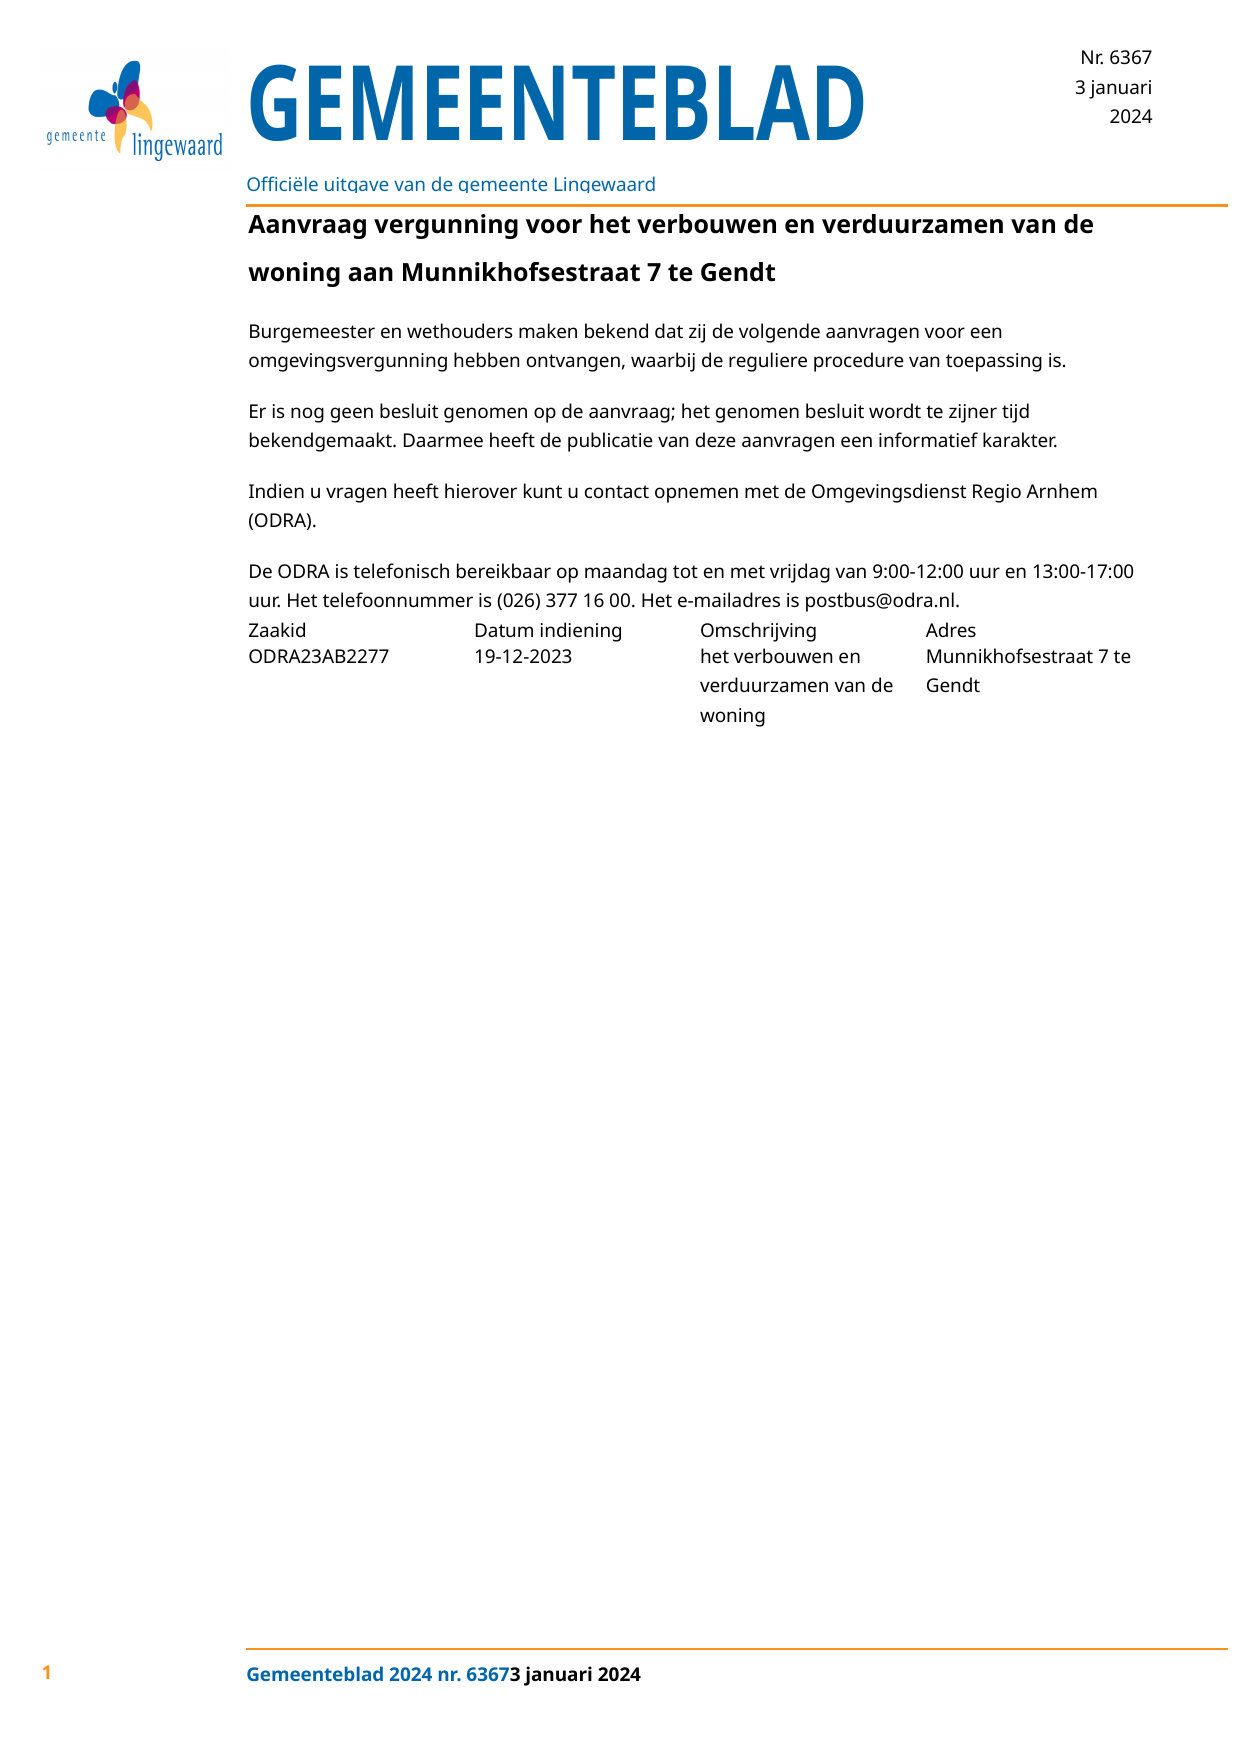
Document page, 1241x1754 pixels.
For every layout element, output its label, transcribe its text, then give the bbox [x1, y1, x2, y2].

table_header Zaakid [248, 617, 474, 643]
text Burgemeester en wethouders maken bekend dat zij de volgende aanvragen voor een omgevingsvergunning hebben ontvangen, waarbij de reguliere procedure van toepassing is. [248, 318, 1152, 373]
table_cell het verbouwen en verduurzamen van de woning [700, 643, 926, 728]
table_cell Munnikhofsestraat 7 te Gendt [926, 643, 1152, 728]
text Indien u vragen heeft hierover kunt u contact opnemen met de Omgevingsdienst Regio Arnhem (ODRA). [248, 478, 1152, 533]
table_header Adres [926, 617, 1152, 643]
text Aanvraag vergunning voor het verbouwen en verduurzamen van de woning aan Munnikhofsestraat 7 te Gendt [248, 207, 1152, 288]
text Er is nog geen besluit genomen op de aanvraag; het genomen besluit wordt te zijner tijd bekendgemaakt. Daarmee heeft de publicatie van deze aanvragen een informatief karakter. [248, 398, 1152, 453]
table_cell 19-12-2023 [474, 643, 700, 728]
picture [41, 47, 231, 172]
table_header Omschrijving [700, 617, 926, 643]
table_cell ODRA23AB2277 [248, 643, 474, 728]
text De ODRA is telefonisch bereikbaar op maandag tot en met vrijdag van 9:00-12:00 uur en 13:00-17:00 uur. Het telefoonnummer is (026) 377 16 00. Het e-mailadres is postbus@odra.nl. [248, 558, 1152, 613]
table_header Datum indiening [474, 617, 700, 643]
